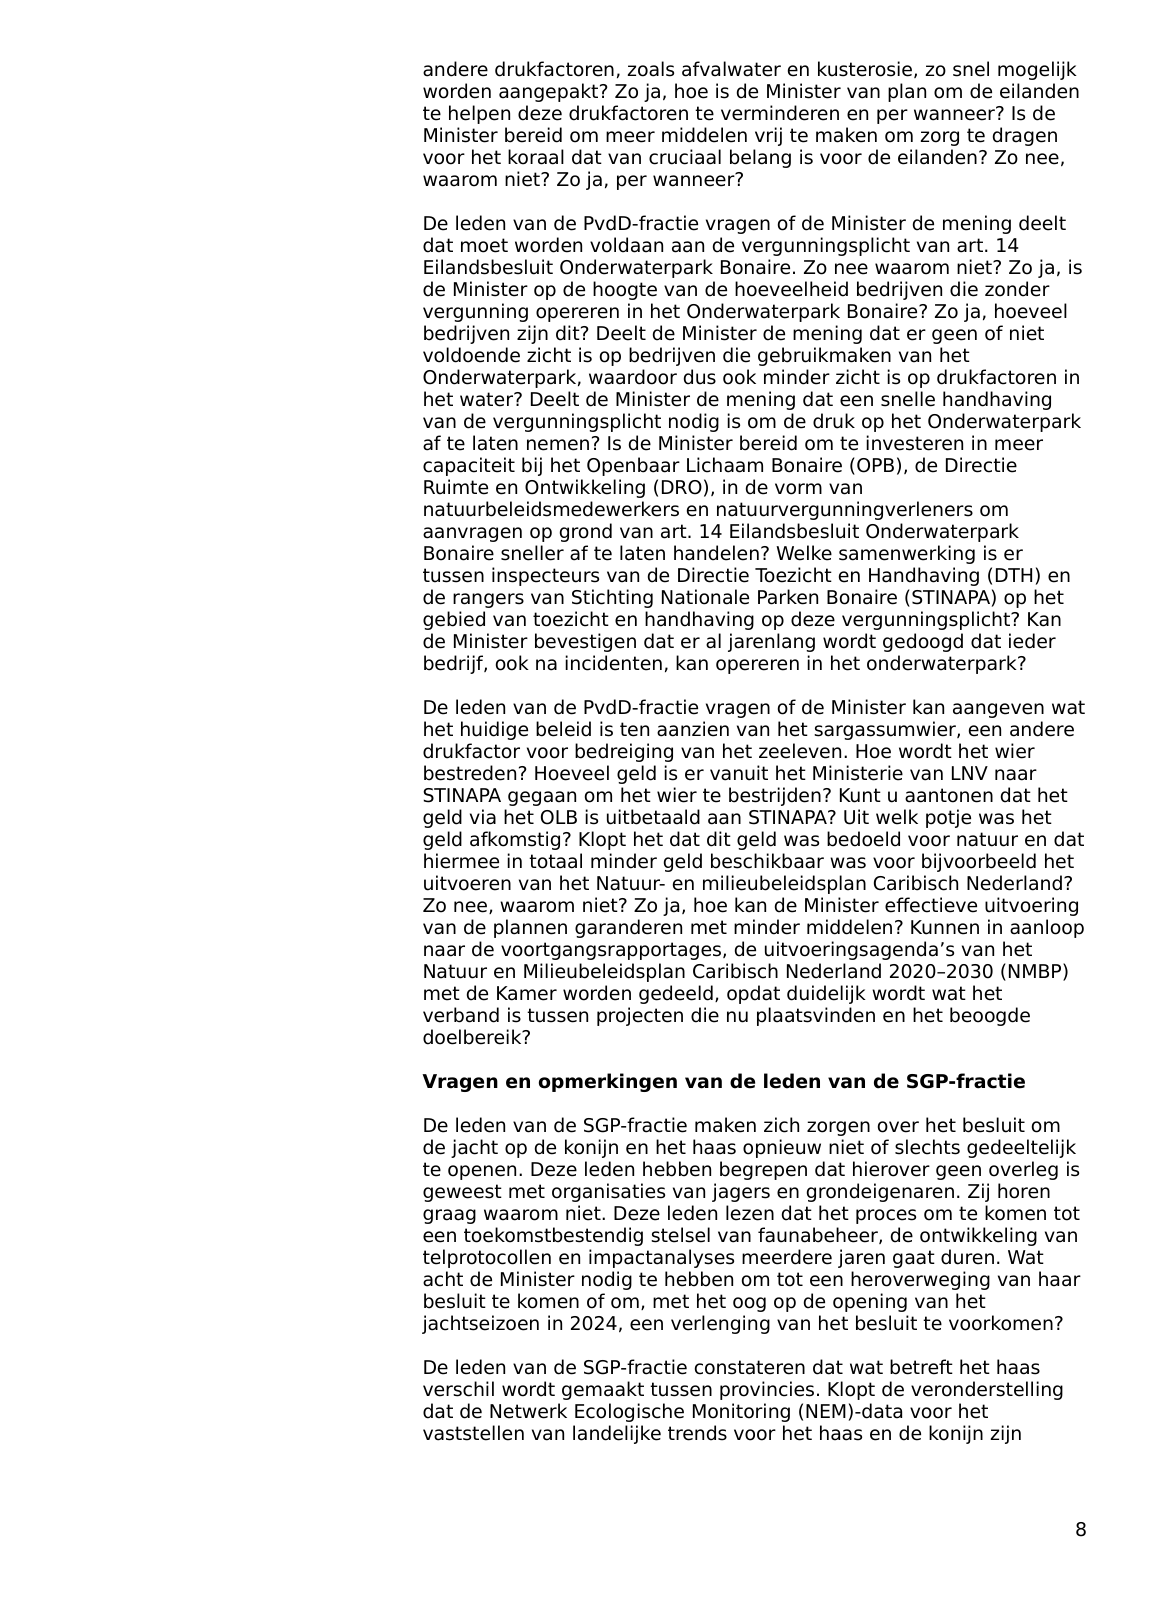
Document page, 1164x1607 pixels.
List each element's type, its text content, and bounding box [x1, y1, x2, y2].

text andere drukfactoren, zoals afvalwater en kusterosie, zo snel mogelijk worden aangepakt? Zo ja, hoe is de Minister van plan om de eilanden te helpen deze drukfactoren te verminderen en per wanneer? Is de Minister bereid om meer middelen vrij te maken om zorg te dragen voor het koraal dat van cruciaal belang is voor de eilanden? Zo nee, waarom niet? Zo ja, per wanneer? [422, 59, 1087, 191]
text De leden van de PvdD-fractie vragen of de Minister de mening deelt dat moet worden voldaan aan de vergunningsplicht van art. 14 Eilandsbesluit Onderwaterpark Bonaire. Zo nee waarom niet? Zo ja, is de Minister op de hoogte van de hoeveelheid bedrijven die zonder vergunning opereren in het Onderwaterpark Bonaire? Zo ja, hoeveel bedrijven zijn dit? Deelt de Minister de mening dat er geen of niet voldoende zicht is op bedrijven die gebruikmaken van het Onderwaterpark, waardoor dus ook minder zicht is op drukfactoren in het water? Deelt de Minister de mening dat een snelle handhaving van de vergunningsplicht nodig is om de druk op het Onderwaterpark af te laten nemen? Is de Minister bereid om te investeren in meer capaciteit bij het Openbaar Lichaam Bonaire (OPB), de Directie Ruimte en Ontwikkeling (DRO), in de vorm van natuurbeleidsmedewerkers en natuurvergunningverleners om aanvragen op grond van art. 14 Eilandsbesluit Onderwaterpark Bonaire sneller af te laten handelen? Welke samenwerking is er tussen inspecteurs van de Directie Toezicht en Handhaving (DTH) en de rangers van Stichting Nationale Parken Bonaire (STINAPA) op het gebied van toezicht en handhaving op deze vergunningsplicht? Kan de Minister bevestigen dat er al jarenlang wordt gedoogd dat ieder bedrijf, ook na incidenten, kan opereren in het onderwaterpark? [422, 213, 1087, 675]
text De leden van de PvdD-fractie vragen of de Minister kan aangeven wat het huidige beleid is ten aanzien van het sargassumwier, een andere drukfactor voor bedreiging van het zeeleven. Hoe wordt het wier bestreden? Hoeveel geld is er vanuit het Ministerie van LNV naar STINAPA gegaan om het wier te bestrijden? Kunt u aantonen dat het geld via het OLB is uitbetaald aan STINAPA? Uit welk potje was het geld afkomstig? Klopt het dat dit geld was bedoeld voor natuur en dat hiermee in totaal minder geld beschikbaar was voor bijvoorbeeld het uitvoeren van het Natuur- en milieubeleidsplan Caribisch Nederland? Zo nee, waarom niet? Zo ja, hoe kan de Minister effectieve uitvoering van de plannen garanderen met minder middelen? Kunnen in aanloop naar de voortgangsrapportages, de uitvoeringsagenda’s van het Natuur en Milieubeleidsplan Caribisch Nederland 2020–2030 (NMBP) met de Kamer worden gedeeld, opdat duidelijk wordt wat het verband is tussen projecten die nu plaatsvinden en het beoogde doelbereik? [422, 697, 1087, 1048]
text De leden van de SGP-fractie constateren dat wat betreft het haas verschil wordt gemaakt tussen provincies. Klopt de veronderstelling dat de Netwerk Ecologische Monitoring (NEM)-data voor het vaststellen van landelijke trends voor het haas en de konijn zijn [422, 1357, 1087, 1445]
text De leden van de SGP-fractie maken zich zorgen over het besluit om de jacht op de konijn en het haas opnieuw niet of slechts gedeeltelijk te openen. Deze leden hebben begrepen dat hierover geen overleg is geweest met organisaties van jagers en grondeigenaren. Zij horen graag waarom niet. Deze leden lezen dat het proces om te komen tot een toekomstbestendig stelsel van faunabeheer, de ontwikkeling van telprotocollen en impactanalyses meerdere jaren gaat duren. Wat acht de Minister nodig te hebben om tot een heroverweging van haar besluit te komen of om, met het oog op de opening van het jachtseizoen in 2024, een verlenging van het besluit te voorkomen? [422, 1115, 1087, 1335]
subtitle Vragen en opmerkingen van de leden van de SGP-fractie [422, 1071, 1087, 1093]
